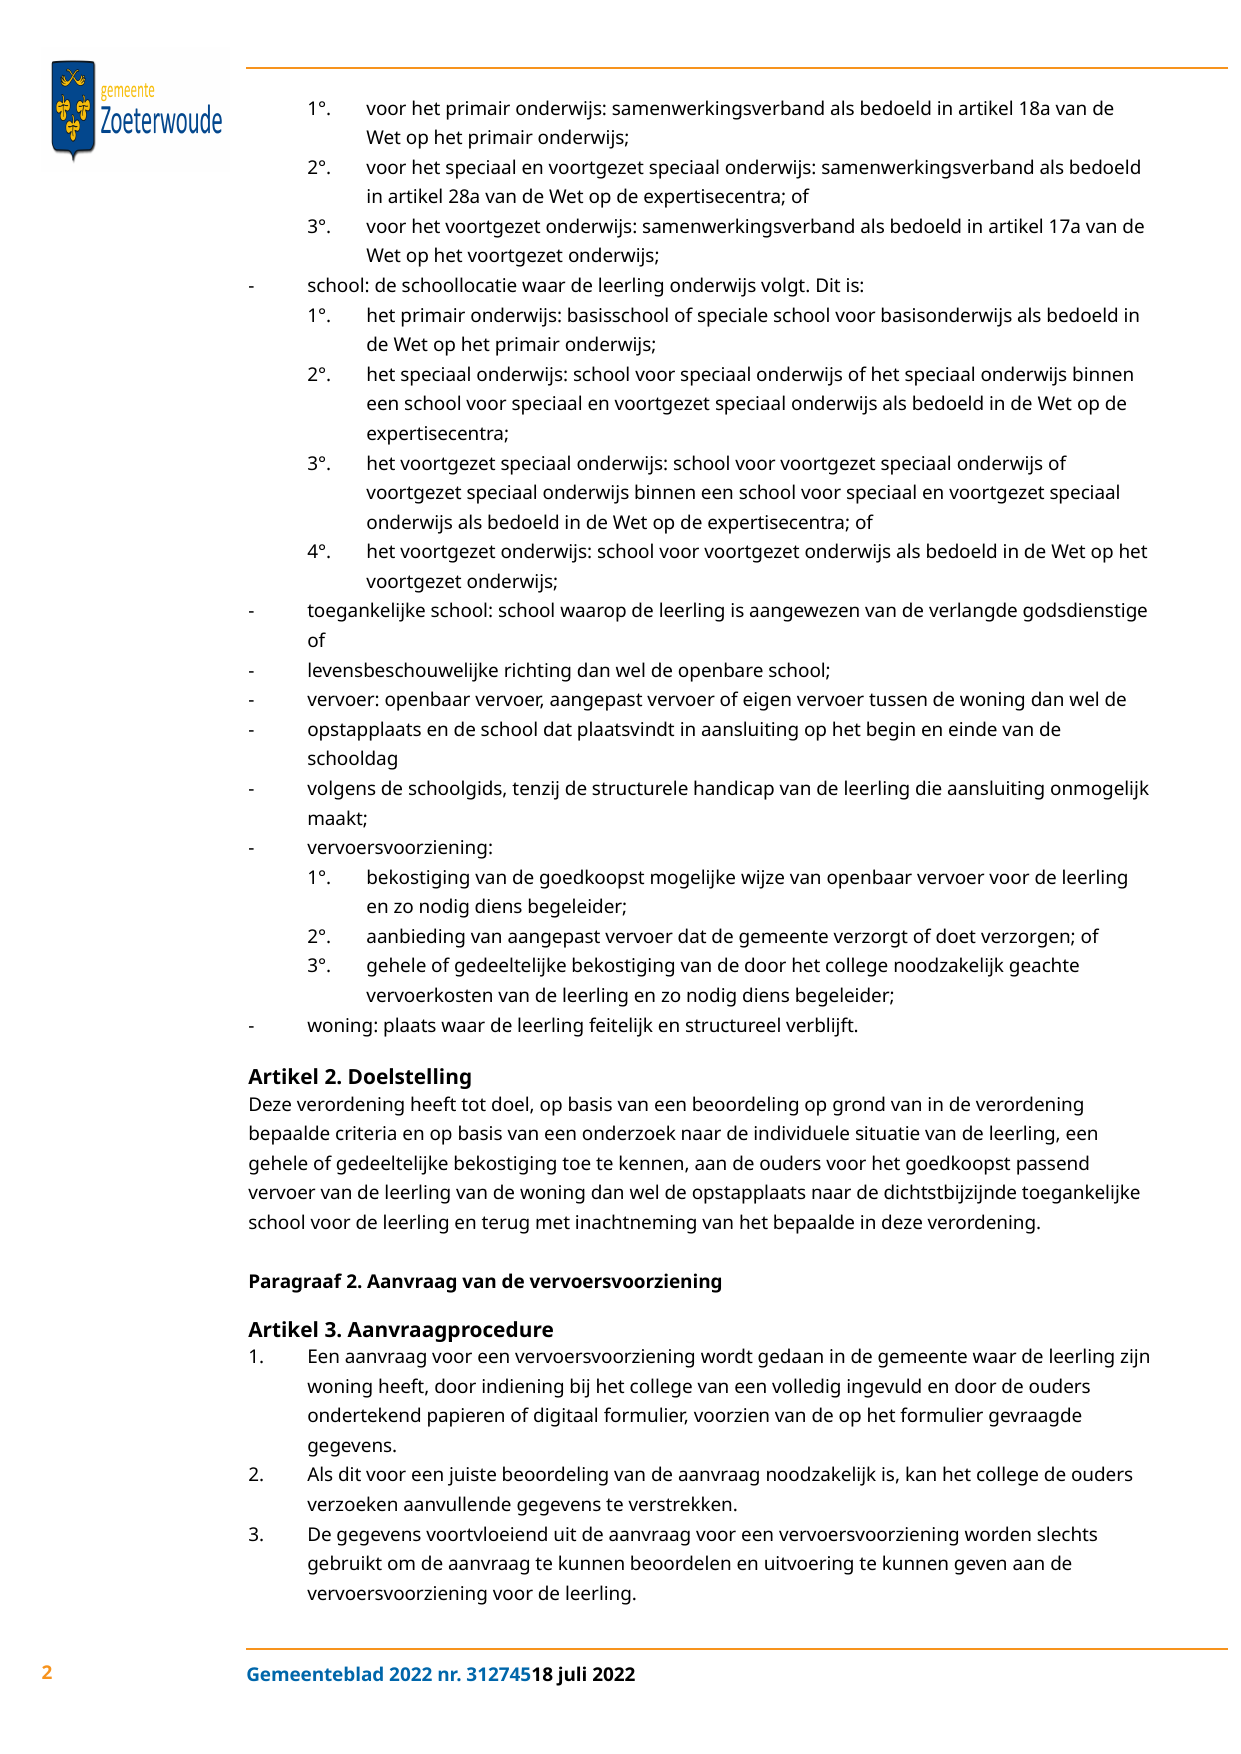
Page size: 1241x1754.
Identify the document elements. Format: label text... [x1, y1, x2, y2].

picture [41, 47, 231, 172]
list vervoer: openbaar vervoer, aangepast vervoer of eigen vervoer tussen de woning dan wel de [248, 686, 1152, 712]
text Paragraaf 2. Aanvraag van de vervoersvoorziening [248, 1268, 1152, 1294]
list school: de schoollocatie waar de leerling onderwijs volgt. Dit is: [248, 272, 1152, 298]
list woning: plaats waar de leerling feitelijk en structureel verblijft. [248, 1012, 1152, 1038]
list het speciaal onderwijs: school voor speciaal onderwijs of het speciaal onderwijs binnen een school voor speciaal en voortgezet speciaal onderwijs als bedoeld in de Wet op de expertisecentra; [307, 361, 1152, 446]
list voor het voortgezet onderwijs: samenwerkingsverband als bedoeld in artikel 17a van de Wet op het voortgezet onderwijs; [307, 213, 1152, 268]
list volgens de schoolgids, tenzij de structurele handicap van de leerling die aansluiting onmogelijk maakt; [248, 775, 1152, 831]
list levensbeschouwelijke richting dan wel de openbare school; [248, 657, 1152, 683]
text Deze verordening heeft tot doel, op basis van een beoordeling op grond van in de verordening bepaalde criteria en op basis van een onderzoek naar de individuele situatie van de leerling, een gehele of gedeeltelijke bekostiging toe te kennen, aan de ouders voor het goedkoopst passend vervoer van de leerling van de woning dan wel de opstapplaats naar de dichtstbijzijnde toegankelijke school voor de leerling en terug met inachtneming van het bepaalde in deze verordening. [248, 1091, 1152, 1235]
list Als dit voor een juiste beoordeling van de aanvraag noodzakelijk is, kan het college de ouders verzoeken aanvullende gegevens te verstrekken. [248, 1462, 1152, 1517]
list opstapplaats en de school dat plaatsvindt in aansluiting op het begin en einde van de schooldag [248, 716, 1152, 771]
list gehele of gedeeltelijke bekostiging van de door het college noodzakelijk geachte vervoerkosten van de leerling en zo nodig diens begeleider; [307, 953, 1152, 1008]
list voor het speciaal en voortgezet speciaal onderwijs: samenwerkingsverband als bedoeld in artikel 28a van de Wet op de expertisecentra; of [307, 154, 1152, 209]
list aanbieding van aangepast vervoer dat de gemeente verzorgt of doet verzorgen; of [307, 923, 1152, 949]
list De gegevens voortvloeiend uit de aanvraag voor een vervoersvoorziening worden slechts gebruikt om de aanvraag te kunnen beoordelen en uitvoering te kunnen geven aan de vervoersvoorziening voor de leerling. [248, 1521, 1152, 1606]
list het voortgezet speciaal onderwijs: school voor voortgezet speciaal onderwijs of voortgezet speciaal onderwijs binnen een school voor speciaal en voortgezet speciaal onderwijs als bedoeld in de Wet op de expertisecentra; of [307, 450, 1152, 535]
text Artikel 3. Aanvraagprocedure [248, 1315, 1152, 1343]
list bekostiging van de goedkoopst mogelijke wijze van openbaar vervoer voor de leerling en zo nodig diens begeleider; [307, 864, 1152, 919]
list voor het primair onderwijs: samenwerkingsverband als bedoeld in artikel 18a van de Wet op het primair onderwijs; [307, 95, 1152, 150]
list het voortgezet onderwijs: school voor voortgezet onderwijs als bedoeld in de Wet op het voortgezet onderwijs; [307, 538, 1152, 594]
text Artikel 2. Doelstelling [248, 1062, 1152, 1091]
list vervoersvoorziening: [248, 834, 1152, 860]
list het primair onderwijs: basisschool of speciale school voor basisonderwijs als bedoeld in de Wet op het primair onderwijs; [307, 302, 1152, 357]
list Een aanvraag voor een vervoersvoorziening wordt gedaan in de gemeente waar de leerling zijn woning heeft, door indiening bij het college van een volledig ingevuld en door de ouders ondertekend papieren of digitaal formulier, voorzien van de op het formulier gevraagde gegevens. [248, 1343, 1152, 1458]
list toegankelijke school: school waarop de leerling is aangewezen van de verlangde godsdienstige of [248, 598, 1152, 653]
